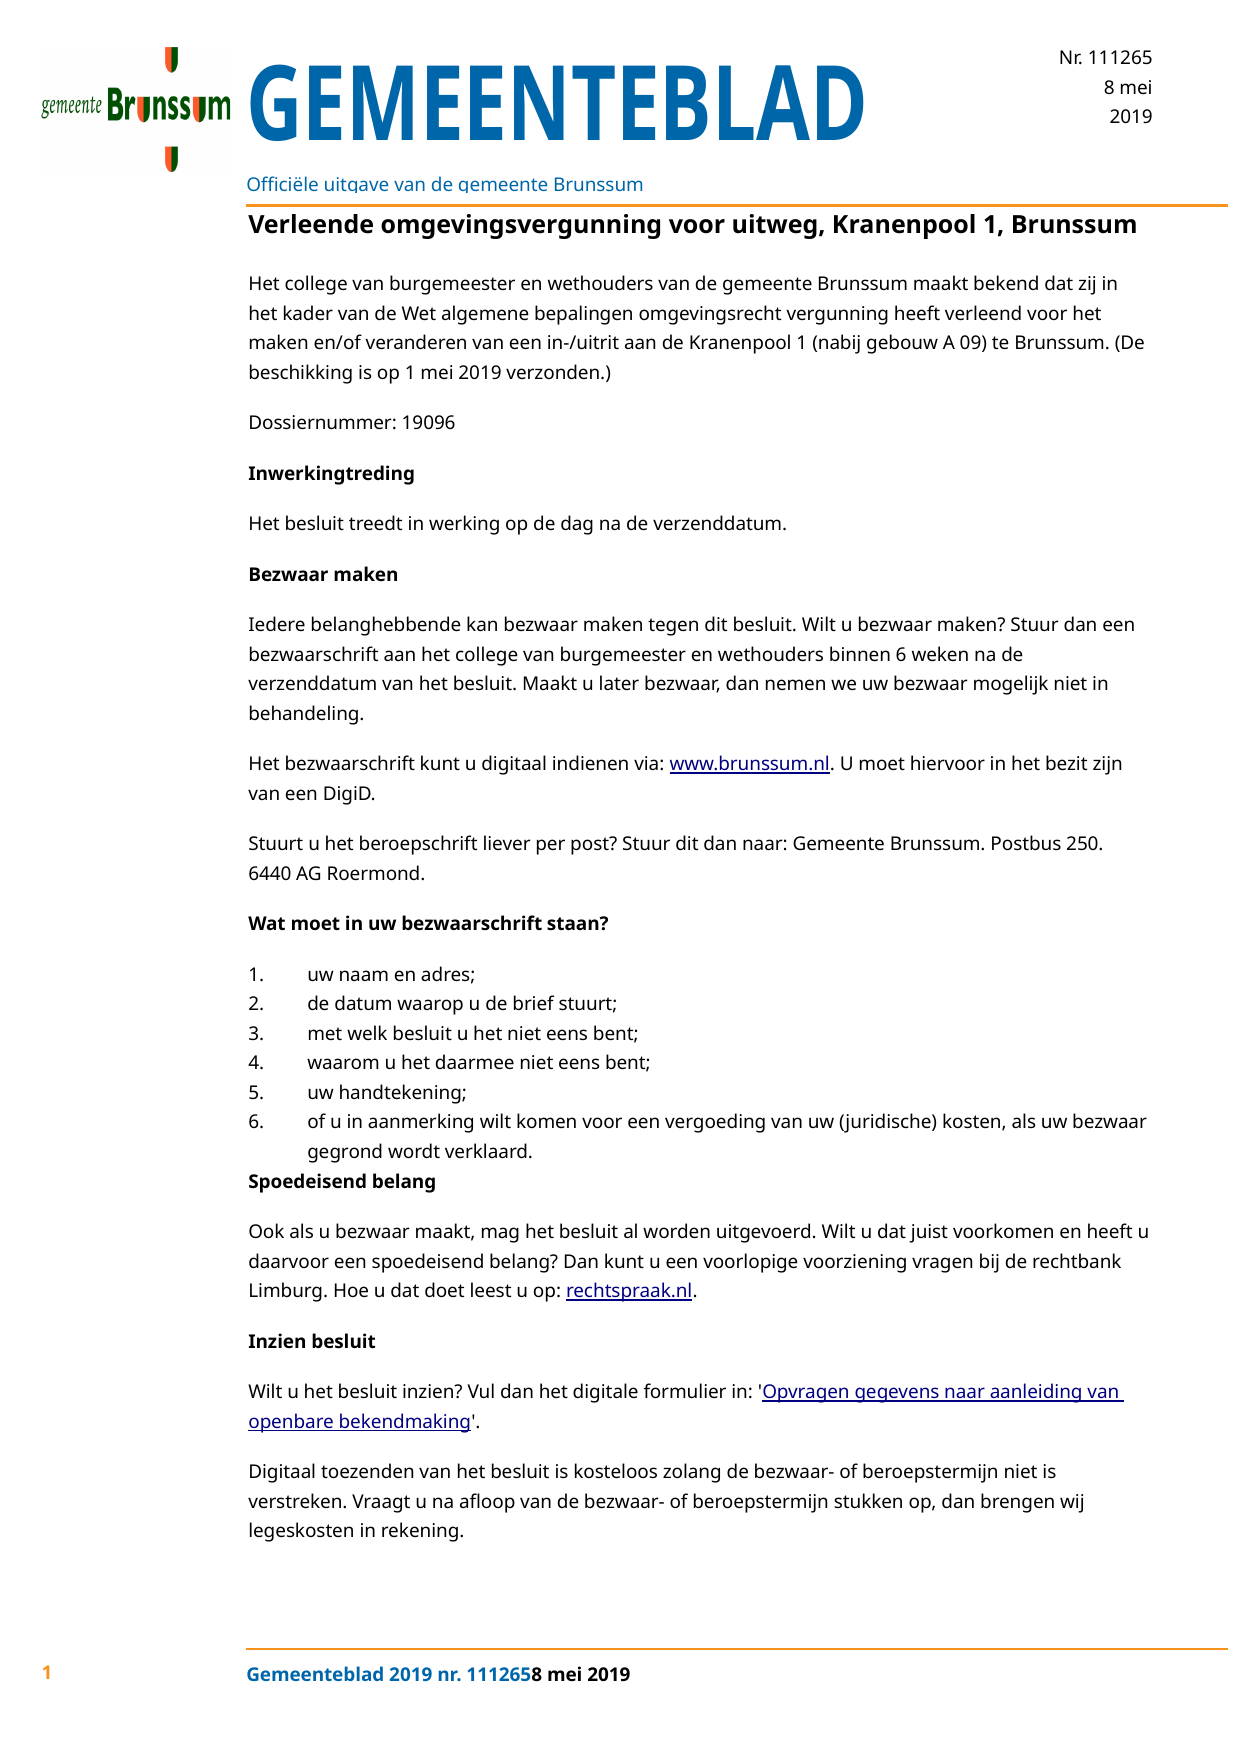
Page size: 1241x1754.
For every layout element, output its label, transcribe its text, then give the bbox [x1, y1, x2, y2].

text Iedere belanghebbende kan bezwaar maken tegen dit besluit. Wilt u bezwaar maken? Stuur dan een bezwaarschrift aan het college van burgemeester en wethouders binnen 6 weken na de verzenddatum van het besluit. Maakt u later bezwaar, dan nemen we uw bezwaar mogelijk niet in behandeling. [248, 611, 1152, 726]
text Stuurt u het beroepschrift liever per post? Stuur dit dan naar: Gemeente Brunssum. Postbus 250. 6440 AG Roermond. [248, 830, 1152, 886]
text Inwerkingtreding [248, 460, 1152, 486]
text Wilt u het besluit inzien? Vul dan het digitale formulier in: 'Opvragen gegevens naar aanleiding van openbare bekendmaking'. [248, 1378, 1152, 1433]
list met welk besluit u het niet eens bent; [248, 1020, 1152, 1046]
list de datum waarop u de brief stuurt; [248, 990, 1152, 1016]
text Wat moet in uw bezwaarschrift staan? [248, 910, 1152, 936]
text Bezwaar maken [248, 561, 1152, 586]
list uw handtekening; [248, 1079, 1152, 1105]
text Het college van burgemeester en wethouders van de gemeente Brunssum maakt bekend dat zij in het kader van de Wet algemene bepalingen omgevingsrecht vergunning heeft verleend voor het maken en/of veranderen van een in-/uitrit aan de Kranenpool 1 (nabij gebouw A 09) te Brunssum. (De beschikking is op 1 mei 2019 verzonden.) [248, 270, 1152, 385]
picture [41, 47, 231, 172]
list waarom u het daarmee niet eens bent; [248, 1049, 1152, 1075]
text Dossiernummer: 19096 [248, 409, 1152, 435]
list of u in aanmerking wilt komen voor een vergoeding van uw (juridische) kosten, als uw bezwaar gegrond wordt verklaard. [248, 1109, 1152, 1164]
text Digitaal toezenden van het besluit is kosteloos zolang de bezwaar- of beroepstermijn niet is verstreken. Vraagt u na afloop van de bezwaar- of beroepstermijn stukken op, dan brengen wij legeskosten in rekening. [248, 1458, 1152, 1543]
list uw naam en adres; [248, 961, 1152, 986]
text Het bezwaarschrift kunt u digitaal indienen via: www.brunssum.nl. U moet hiervoor in het bezit zijn van een DigiD. [248, 750, 1152, 806]
text Inzien besluit [248, 1328, 1152, 1353]
text Het besluit treedt in werking op de dag na de verzenddatum. [248, 510, 1152, 536]
text Spoedeisend belang [248, 1168, 1152, 1193]
text Ook als u bezwaar maakt, mag het besluit al worden uitgevoerd. Wilt u dat juist voorkomen en heeft u daarvoor een spoedeisend belang? Dan kunt u een voorlopige voorziening vragen bij de rechtbank Limburg. Hoe u dat doet leest u op: rechtspraak.nl. [248, 1218, 1152, 1303]
text Verleende omgevingsvergunning voor uitweg, Kranenpool 1, Brunssum [248, 207, 1152, 241]
